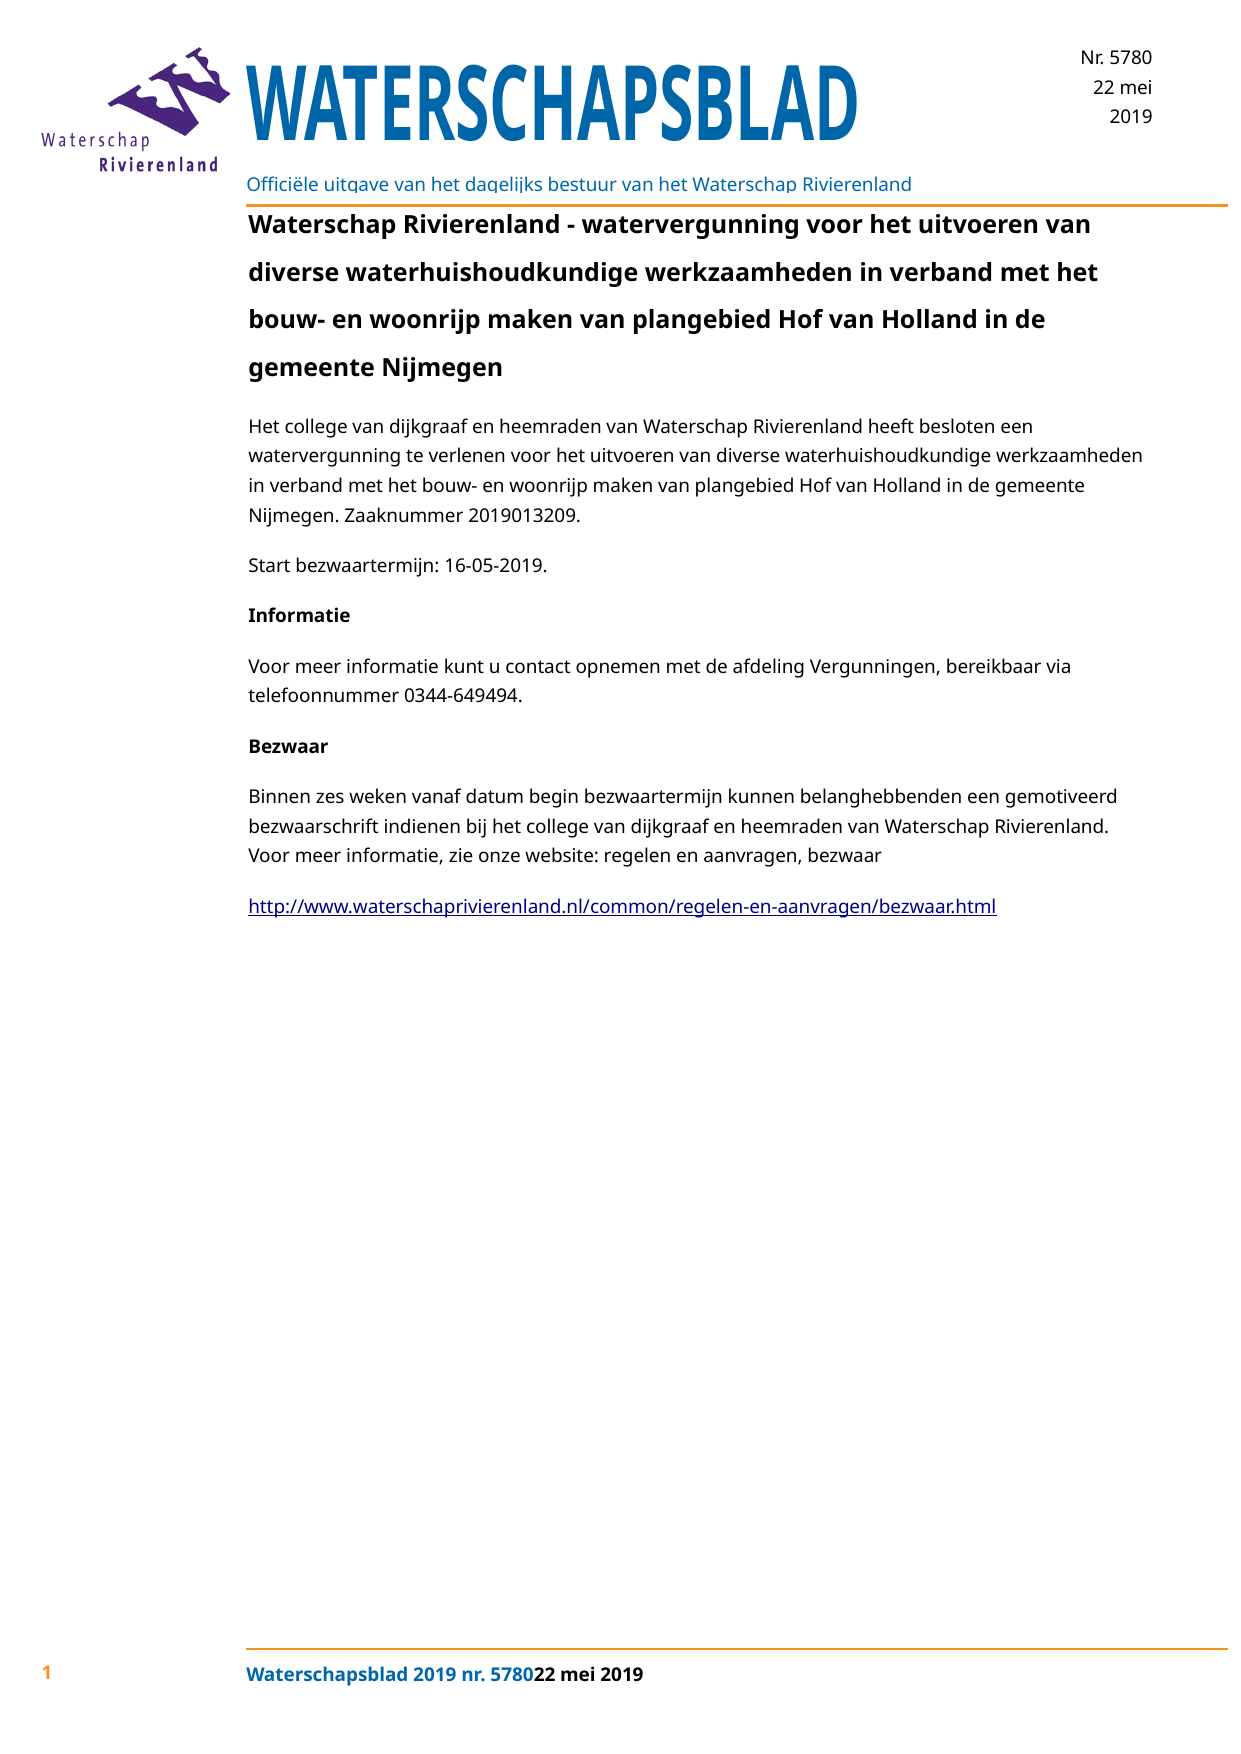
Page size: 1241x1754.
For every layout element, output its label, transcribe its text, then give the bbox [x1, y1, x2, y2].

picture [41, 47, 231, 172]
text Informatie [248, 603, 1152, 628]
text Voor meer informatie kunt u contact opnemen met de afdeling Vergunningen, bereikbaar via telefoonnummer 0344-649494. [248, 653, 1152, 708]
text Waterschap Rivierenland - watervergunning voor het uitvoeren van diverse waterhuishoudkundige werkzaamheden in verband met het bouw- en woonrijp maken van plangebied Hof van Holland in de gemeente Nijmegen [248, 207, 1152, 384]
text Bezwaar [248, 733, 1152, 759]
text Binnen zes weken vanaf datum begin bezwaartermijn kunnen belanghebbenden een gemotiveerd bezwaarschrift indienen bij het college van dijkgraaf en heemraden van Waterschap Rivierenland. Voor meer informatie, zie onze website: regelen en aanvragen, bezwaar [248, 783, 1152, 868]
text http://www.waterschaprivierenland.nl/common/regelen-en-aanvragen/bezwaar.html [248, 893, 1152, 919]
text Het college van dijkgraaf en heemraden van Waterschap Rivierenland heeft besloten een watervergunning te verlenen voor het uitvoeren van diverse waterhuishoudkundige werkzaamheden in verband met het bouw- en woonrijp maken van plangebied Hof van Holland in de gemeente Nijmegen. Zaaknummer 2019013209. [248, 413, 1152, 528]
text Start bezwaartermijn: 16-05-2019. [248, 552, 1152, 578]
